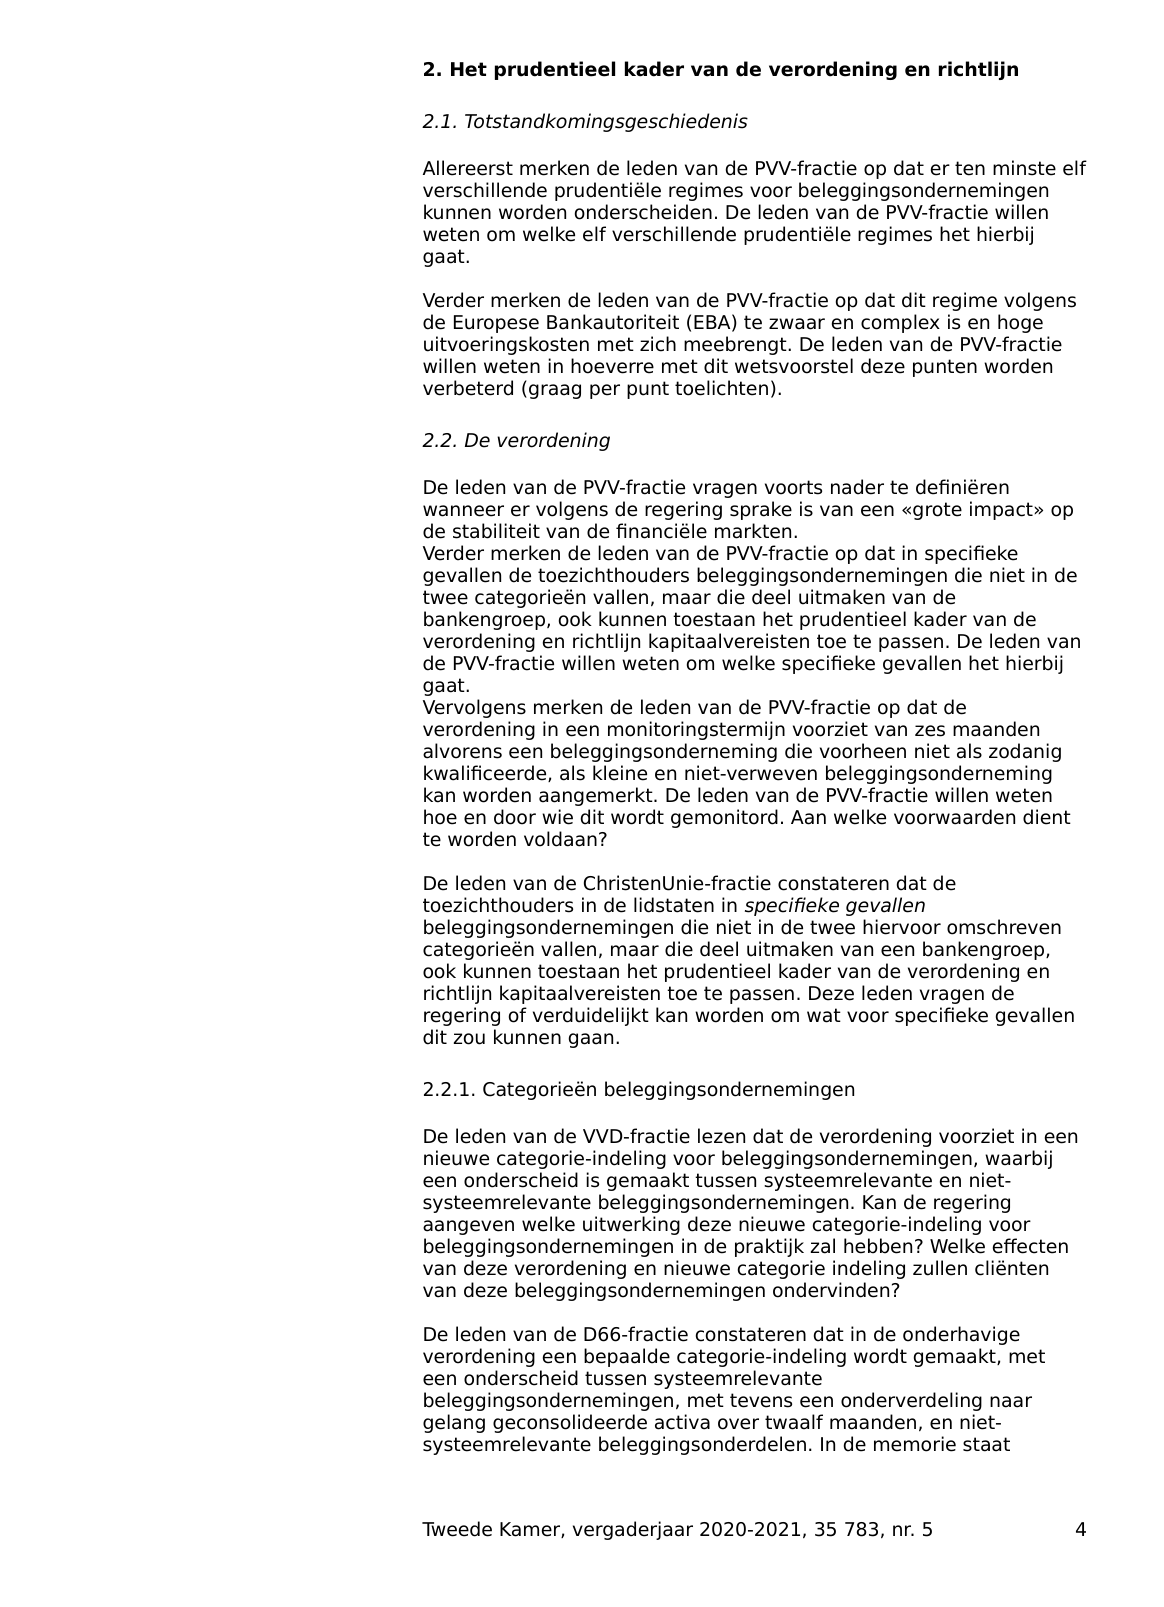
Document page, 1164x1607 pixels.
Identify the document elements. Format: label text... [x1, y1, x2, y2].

text De leden van de ChristenUnie-fractie constateren dat de toezichthouders in de lidstaten in specifieke gevallen beleggingsondernemingen die niet in de twee hiervoor omschreven categorieën vallen, maar die deel uitmaken van een bankengroep, ook kunnen toestaan het prudentieel kader van de verordening en richtlijn kapitaalvereisten toe te passen. Deze leden vragen de regering of verduidelijkt kan worden om wat voor specifieke gevallen dit zou kunnen gaan. [422, 873, 1087, 1049]
subtitle 2.2. De verordening [422, 430, 1087, 452]
text De leden van de PVV-fractie vragen voorts nader te definiëren wanneer er volgens de regering sprake is van een «grote impact» op de stabiliteit van de financiële markten. [422, 477, 1087, 543]
text Vervolgens merken de leden van de PVV-fractie op dat de verordening in een monitoringstermijn voorziet van zes maanden alvorens een beleggingsonderneming die voorheen niet als zodanig kwalificeerde, als kleine en niet-verweven beleggingsonderneming kan worden aangemerkt. De leden van de PVV-fractie willen weten hoe en door wie dit wordt gemonitord. Aan welke voorwaarden dient te worden voldaan? [422, 697, 1087, 851]
text Verder merken de leden van de PVV-fractie op dat dit regime volgens de Europese Bankautoriteit (EBA) te zwaar en complex is en hoge uitvoeringskosten met zich meebrengt. De leden van de PVV-fractie willen weten in hoeverre met dit wetsvoorstel deze punten worden verbeterd (graag per punt toelichten). [422, 290, 1087, 400]
subtitle 2. Het prudentieel kader van de verordening en richtlijn [422, 59, 1087, 81]
text De leden van de VVD-fractie lezen dat de verordening voorziet in een nieuwe categorie-indeling voor beleggingsondernemingen, waarbij een onderscheid is gemaakt tussen systeemrelevante en niet-systeemrelevante beleggingsondernemingen. Kan de regering aangeven welke uitwerking deze nieuwe categorie-indeling voor beleggingsondernemingen in de praktijk zal hebben? Welke effecten van deze verordening en nieuwe categorie indeling zullen cliënten van deze beleggingsondernemingen ondervinden? [422, 1126, 1087, 1301]
subtitle 2.2.1. Categorieën beleggingsondernemingen [422, 1079, 1087, 1101]
text Verder merken de leden van de PVV-fractie op dat in specifieke gevallen de toezichthouders beleggingsondernemingen die niet in de twee categorieën vallen, maar die deel uitmaken van de bankengroep, ook kunnen toestaan het prudentieel kader van de verordening en richtlijn kapitaalvereisten toe te passen. De leden van de PVV-fractie willen weten om welke specifieke gevallen het hierbij gaat. [422, 543, 1087, 697]
subtitle 2.1. Totstandkomingsgeschiedenis [422, 111, 1087, 133]
text De leden van de D66-fractie constateren dat in de onderhavige verordening een bepaalde categorie-indeling wordt gemaakt, met een onderscheid tussen systeemrelevante beleggingsondernemingen, met tevens een onderverdeling naar gelang geconsolideerde activa over twaalf maanden, en niet-systeemrelevante beleggingsonderdelen. In de memorie staat [422, 1324, 1087, 1456]
text Allereerst merken de leden van de PVV-fractie op dat er ten minste elf verschillende prudentiële regimes voor beleggingsondernemingen kunnen worden onderscheiden. De leden van de PVV-fractie willen weten om welke elf verschillende prudentiële regimes het hierbij gaat. [422, 158, 1087, 268]
